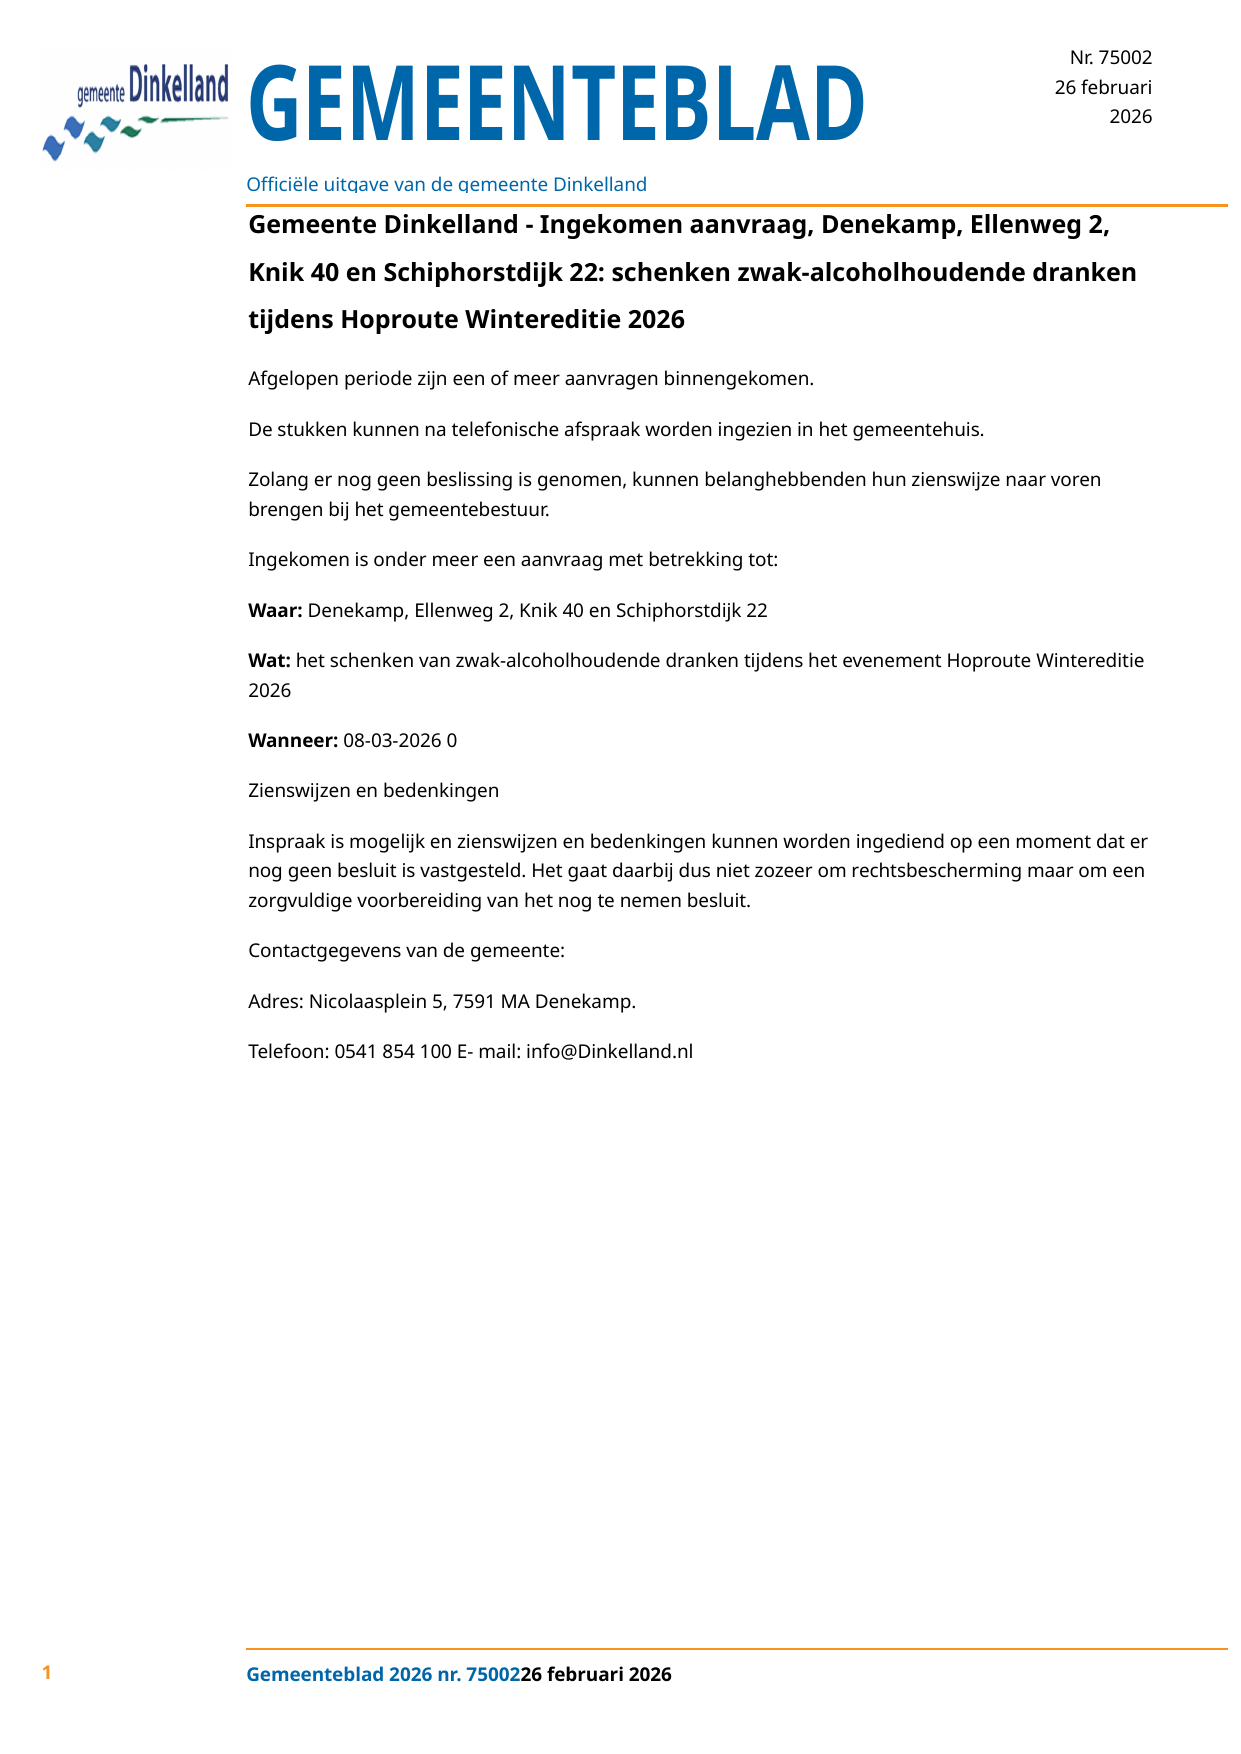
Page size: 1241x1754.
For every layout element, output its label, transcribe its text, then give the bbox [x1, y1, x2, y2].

text Telefoon: 0541 854 100 E- mail: info@Dinkelland.nl [248, 1038, 1152, 1064]
text Adres: Nicolaasplein 5, 7591 MA Denekamp. [248, 988, 1152, 1014]
picture [41, 47, 231, 172]
text Wat: het schenken van zwak-alcoholhoudende dranken tijdens het evenement Hoproute Wintereditie 2026 [248, 647, 1152, 702]
text Zolang er nog geen beslissing is genomen, kunnen belanghebbenden hun zienswijze naar voren brengen bij het gemeentebestuur. [248, 466, 1152, 522]
text Contactgegevens van de gemeente: [248, 938, 1152, 963]
text Wanneer: 08-03-2026 0 [248, 727, 1152, 753]
text De stukken kunnen na telefonische afspraak worden ingezien in het gemeentehuis. [248, 416, 1152, 442]
text Ingekomen is onder meer een aanvraag met betrekking tot: [248, 546, 1152, 572]
text Zienswijzen en bedenkingen [248, 778, 1152, 803]
text Afgelopen periode zijn een of meer aanvragen binnengekomen. [248, 366, 1152, 391]
text Inspraak is mogelijk en zienswijzen en bedenkingen kunnen worden ingediend op een moment dat er nog geen besluit is vastgesteld. Het gaat daarbij dus niet zozeer om rechtsbescherming maar om een zorgvuldige voorbereiding van het nog te nemen besluit. [248, 828, 1152, 913]
text Gemeente Dinkelland - Ingekomen aanvraag, Denekamp, Ellenweg 2, Knik 40 en Schiphorstdijk 22: schenken zwak-alcoholhoudende dranken tijdens Hoproute Wintereditie 2026 [248, 207, 1152, 336]
text Waar: Denekamp, Ellenweg 2, Knik 40 en Schiphorstdijk 22 [248, 597, 1152, 622]
